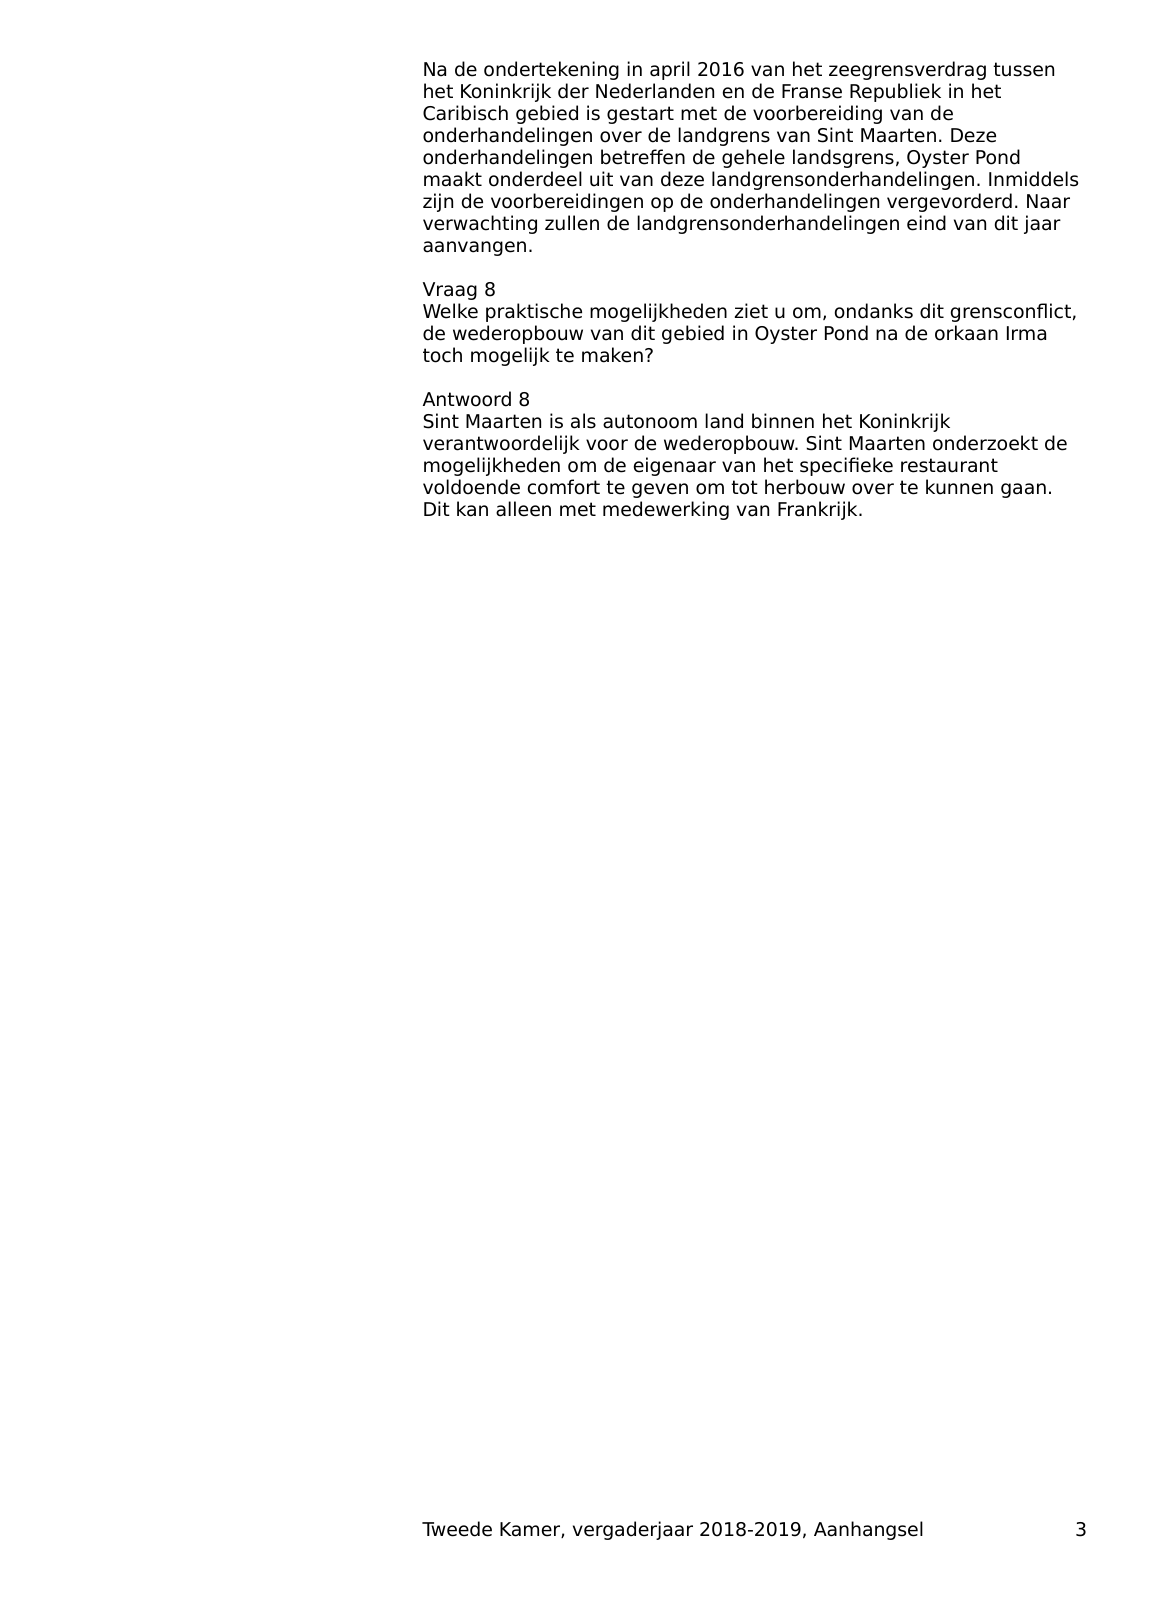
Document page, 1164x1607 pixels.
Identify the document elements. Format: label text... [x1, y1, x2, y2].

text Sint Maarten is als autonoom land binnen het Koninkrijk verantwoordelijk voor de wederopbouw. Sint Maarten onderzoekt de mogelijkheden om de eigenaar van het specifieke restaurant voldoende comfort te geven om tot herbouw over te kunnen gaan. Dit kan alleen met medewerking van Frankrijk. [422, 411, 1087, 521]
text Welke praktische mogelijkheden ziet u om, ondanks dit grensconflict, de wederopbouw van dit gebied in Oyster Pond na de orkaan Irma toch mogelijk te maken? [422, 301, 1087, 367]
text Na de ondertekening in april 2016 van het zeegrensverdrag tussen het Koninkrijk der Nederlanden en de Franse Republiek in het Caribisch gebied is gestart met de voorbereiding van de onderhandelingen over de landgrens van Sint Maarten. Deze onderhandelingen betreffen de gehele landsgrens, Oyster Pond maakt onderdeel uit van deze landgrensonderhandelingen. Inmiddels zijn de voorbereidingen op de onderhandelingen vergevorderd. Naar verwachting zullen de landgrensonderhandelingen eind van dit jaar aanvangen. [422, 59, 1087, 257]
text Antwoord 8 [422, 389, 1087, 411]
text Vraag 8 [422, 279, 1087, 301]
